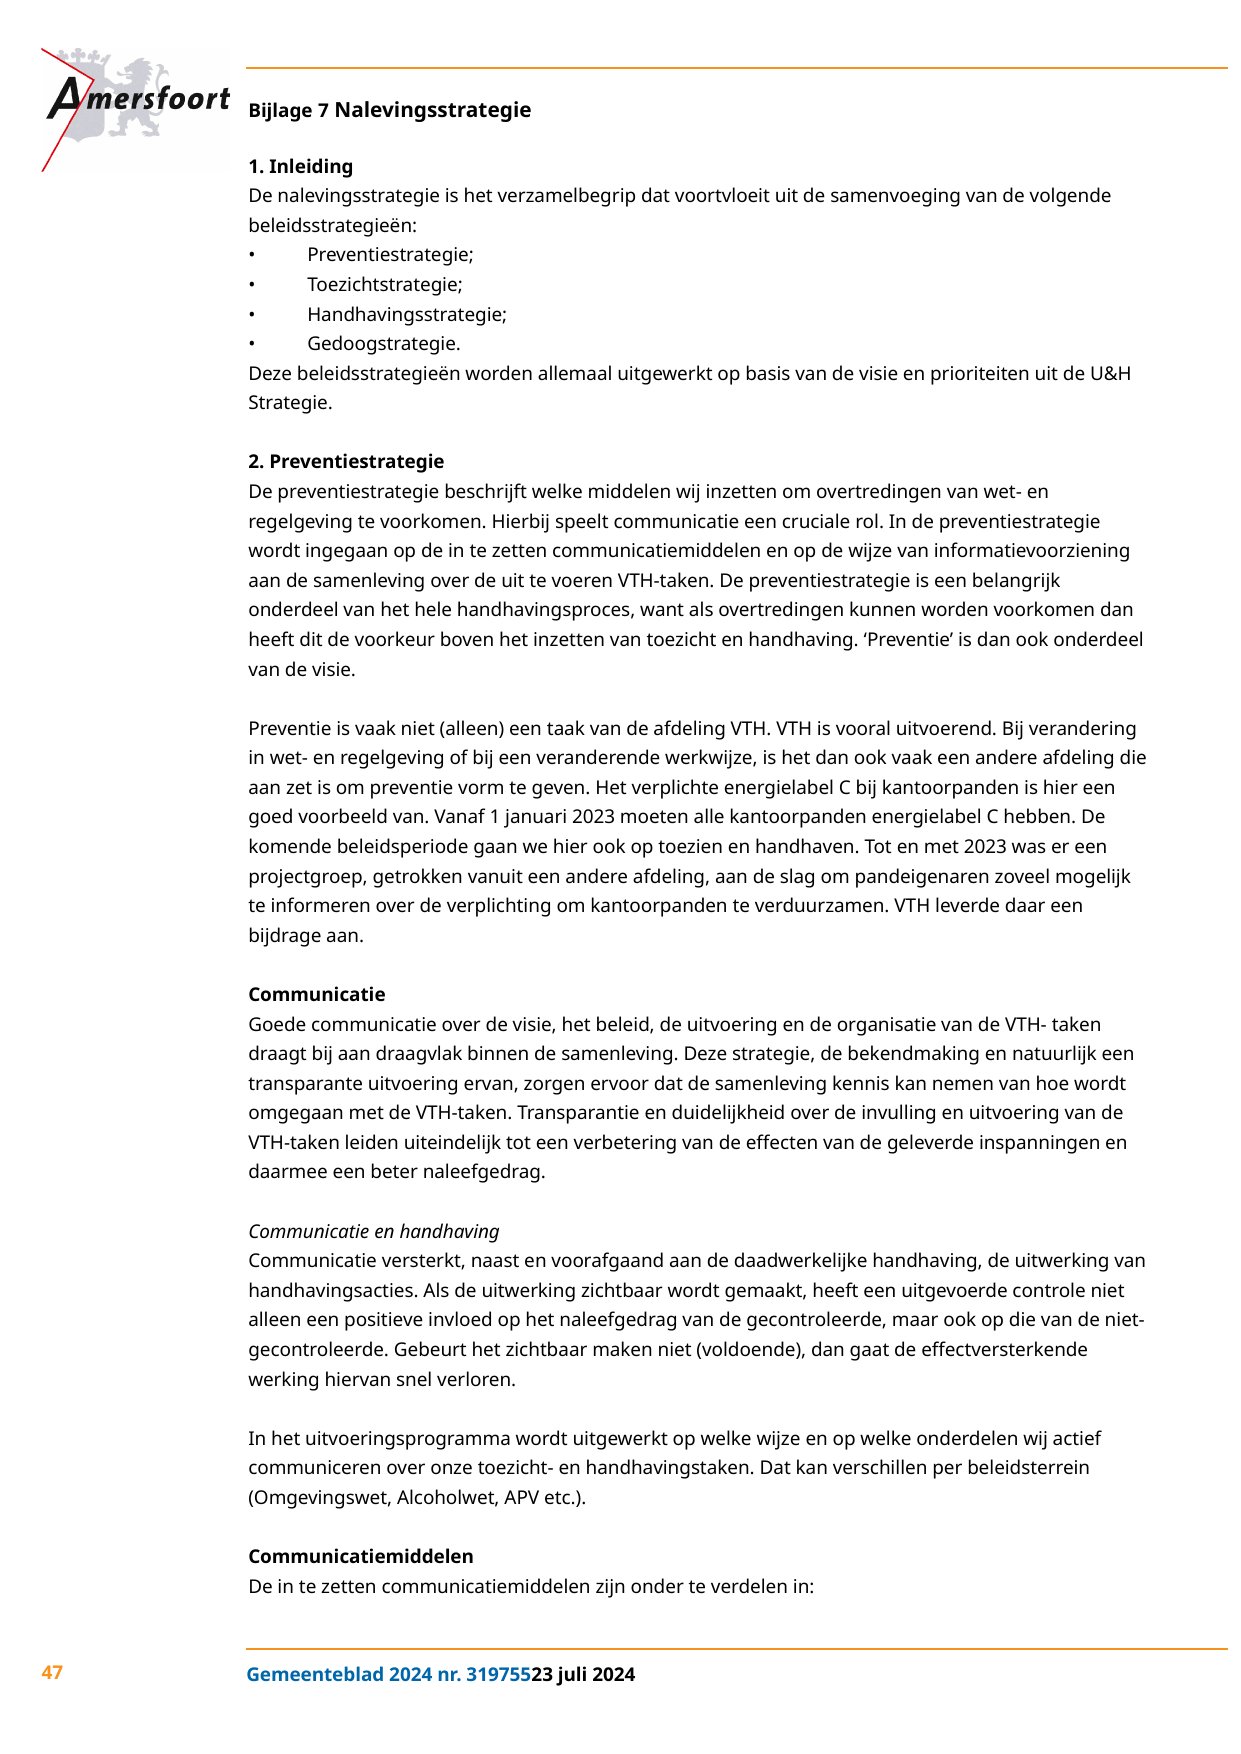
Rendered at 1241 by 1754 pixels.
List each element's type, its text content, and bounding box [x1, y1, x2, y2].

text De nalevingsstrategie is het verzamelbegrip dat voortvloeit uit de samenvoeging van de volgende beleidsstrategieën: [248, 182, 1152, 238]
picture [41, 47, 231, 172]
text Bijlage 7 Nalevingsstrategie [248, 95, 1152, 123]
list Gedoogstrategie. [248, 330, 1152, 356]
list Toezichtstrategie; [248, 271, 1152, 297]
text 2. Preventiestrategie [248, 449, 1152, 474]
list Preventiestrategie; [248, 242, 1152, 267]
list Handhavingsstrategie; [248, 301, 1152, 327]
text Communicatie versterkt, naast en voorafgaand aan de daadwerkelijke handhaving, de uitwerking van handhavingsacties. Als de uitwerking zichtbaar wordt gemaakt, heeft een uitgevoerde controle niet alleen een positieve invloed op het naleefgedrag van de gecontroleerde, maar ook op die van de niet-gecontroleerde. Gebeurt het zichtbaar maken niet (voldoende), dan gaat de effectversterkende werking hiervan snel verloren. [248, 1247, 1152, 1392]
text De preventiestrategie beschrijft welke middelen wij inzetten om overtredingen van wet- en regelgeving te voorkomen. Hierbij speelt communicatie een cruciale rol. In de preventiestrategie wordt ingegaan op de in te zetten communicatiemiddelen en op de wijze van informatievoorziening aan de samenleving over de uit te voeren VTH-taken. De preventiestrategie is een belangrijk onderdeel van het hele handhavingsproces, want als overtredingen kunnen worden voorkomen dan heeft dit de voorkeur boven het inzetten van toezicht en handhaving. ‘Preventie’ is dan ook onderdeel van de visie. [248, 478, 1152, 682]
text Communicatiemiddelen [248, 1543, 1152, 1569]
text Preventie is vaak niet (alleen) een taak van de afdeling VTH. VTH is vooral uitvoerend. Bij verandering in wet- en regelgeving of bij een veranderende werkwijze, is het dan ook vaak een andere afdeling die aan zet is om preventie vorm te geven. Het verplichte energielabel C bij kantoorpanden is hier een goed voorbeeld van. Vanaf 1 januari 2023 moeten alle kantoorpanden energielabel C hebben. De komende beleidsperiode gaan we hier ook op toezien en handhaven. Tot en met 2023 was er een projectgroep, getrokken vanuit een andere afdeling, aan de slag om pandeigenaren zoveel mogelijk te informeren over de verplichting om kantoorpanden te verduurzamen. VTH leverde daar een bijdrage aan. [248, 715, 1152, 948]
text Goede communicatie over de visie, het beleid, de uitvoering en de organisatie van de VTH- taken draagt bij aan draagvlak binnen de samenleving. Deze strategie, de bekendmaking en natuurlijk een transparante uitvoering ervan, zorgen ervoor dat de samenleving kennis kan nemen van hoe wordt omgegaan met de VTH-taken. Transparantie en duidelijkheid over de invulling en uitvoering van de VTH-taken leiden uiteindelijk tot een verbetering van de effecten van de geleverde inspanningen en daarmee een beter naleefgedrag. [248, 1011, 1152, 1184]
text In het uitvoeringsprogramma wordt uitgewerkt op welke wijze en op welke onderdelen wij actief communiceren over onze toezicht- en handhavingstaken. Dat kan verschillen per beleidsterrein (Omgevingswet, Alcoholwet, APV etc.). [248, 1425, 1152, 1510]
text Communicatie en handhaving [248, 1218, 1152, 1244]
text 1. Inleiding [248, 153, 1152, 179]
text De in te zetten communicatiemiddelen zijn onder te verdelen in: [248, 1573, 1152, 1599]
text Communicatie [248, 981, 1152, 1007]
text Deze beleidsstrategieën worden allemaal uitgewerkt op basis van de visie en prioriteiten uit de U&H Strategie. [248, 360, 1152, 415]
